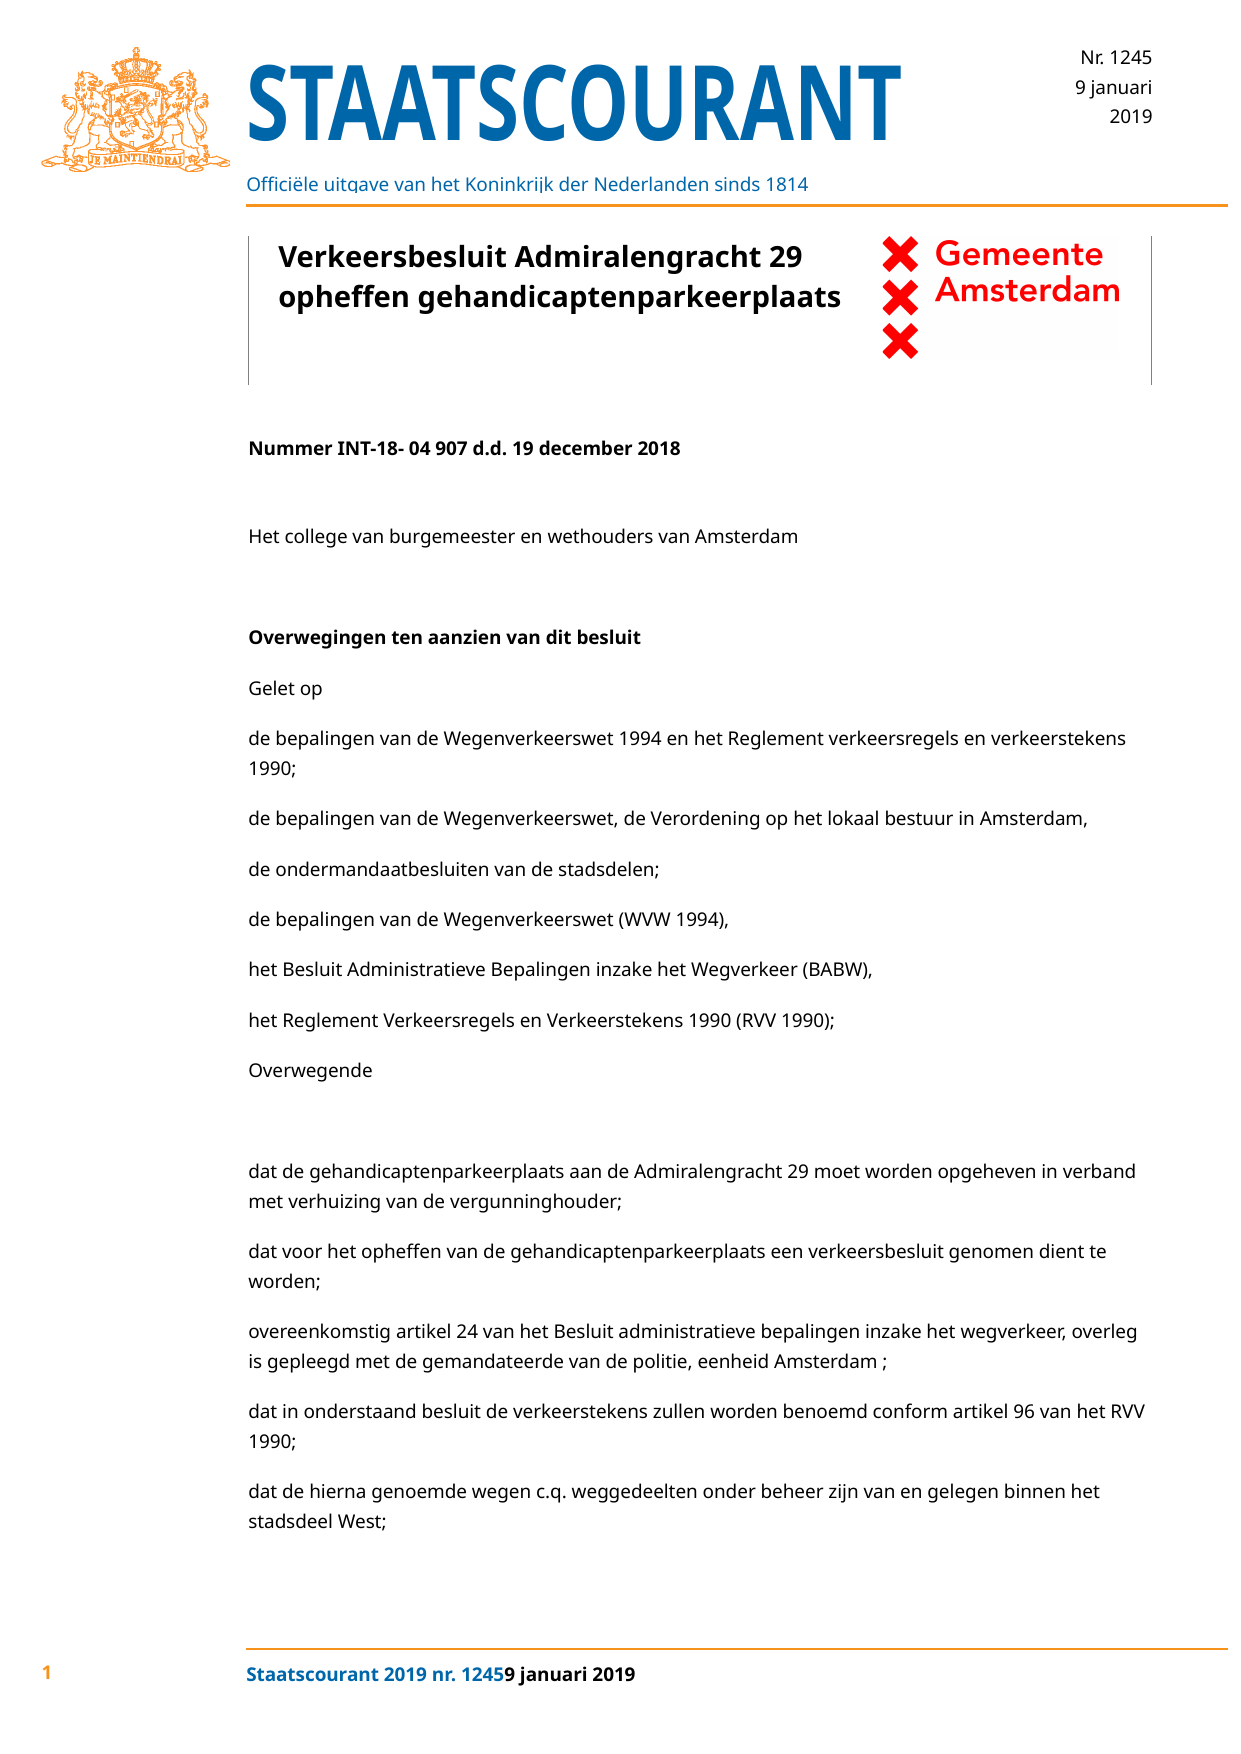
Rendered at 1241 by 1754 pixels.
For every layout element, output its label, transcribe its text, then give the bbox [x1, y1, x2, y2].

table_header [850, 236, 1151, 385]
text dat in onderstaand besluit de verkeerstekens zullen worden benoemd conform artikel 96 van het RVV 1990; [248, 1398, 1152, 1454]
text Nummer INT-18- 04 907 d.d. 19 december 2018 [248, 435, 1152, 461]
text Overwegingen ten aanzien van dit besluit [248, 624, 1152, 650]
picture [41, 47, 231, 172]
picture [882, 236, 1119, 359]
text de ondermandaatbesluiten van de stadsdelen; [248, 856, 1152, 882]
text dat de gehandicaptenparkeerplaats aan de Admiralengracht 29 moet worden opgeheven in verband met verhuizing van de vergunninghouder; [248, 1158, 1152, 1214]
text Het college van burgemeester en wethouders van Amsterdam [248, 524, 1152, 549]
text de bepalingen van de Wegenverkeerswet, de Verordening op het lokaal bestuur in Amsterdam, [248, 805, 1152, 831]
text Gelet op [248, 675, 1152, 701]
text Overwegende [248, 1057, 1152, 1083]
text het Reglement Verkeersregels en Verkeerstekens 1990 (RVV 1990); [248, 1007, 1152, 1033]
table_header Verkeersbesluit Admiralengracht 29 opheffen gehandicaptenparkeerplaats [249, 236, 850, 385]
text de bepalingen van de Wegenverkeerswet 1994 en het Reglement verkeersregels en verkeerstekens 1990; [248, 725, 1152, 781]
text de bepalingen van de Wegenverkeerswet (WVW 1994), [248, 906, 1152, 932]
text dat voor het opheffen van de gehandicaptenparkeerplaats een verkeersbesluit genomen dient te worden; [248, 1238, 1152, 1294]
text dat de hierna genoemde wegen c.q. weggedeelten onder beheer zijn van en gelegen binnen het stadsdeel West; [248, 1478, 1152, 1534]
text overeenkomstig artikel 24 van het Besluit administratieve bepalingen inzake het wegverkeer, overleg is gepleegd met de gemandateerde van de politie, eenheid Amsterdam ; [248, 1318, 1152, 1374]
text het Besluit Administratieve Bepalingen inzake het Wegverkeer (BABW), [248, 957, 1152, 982]
